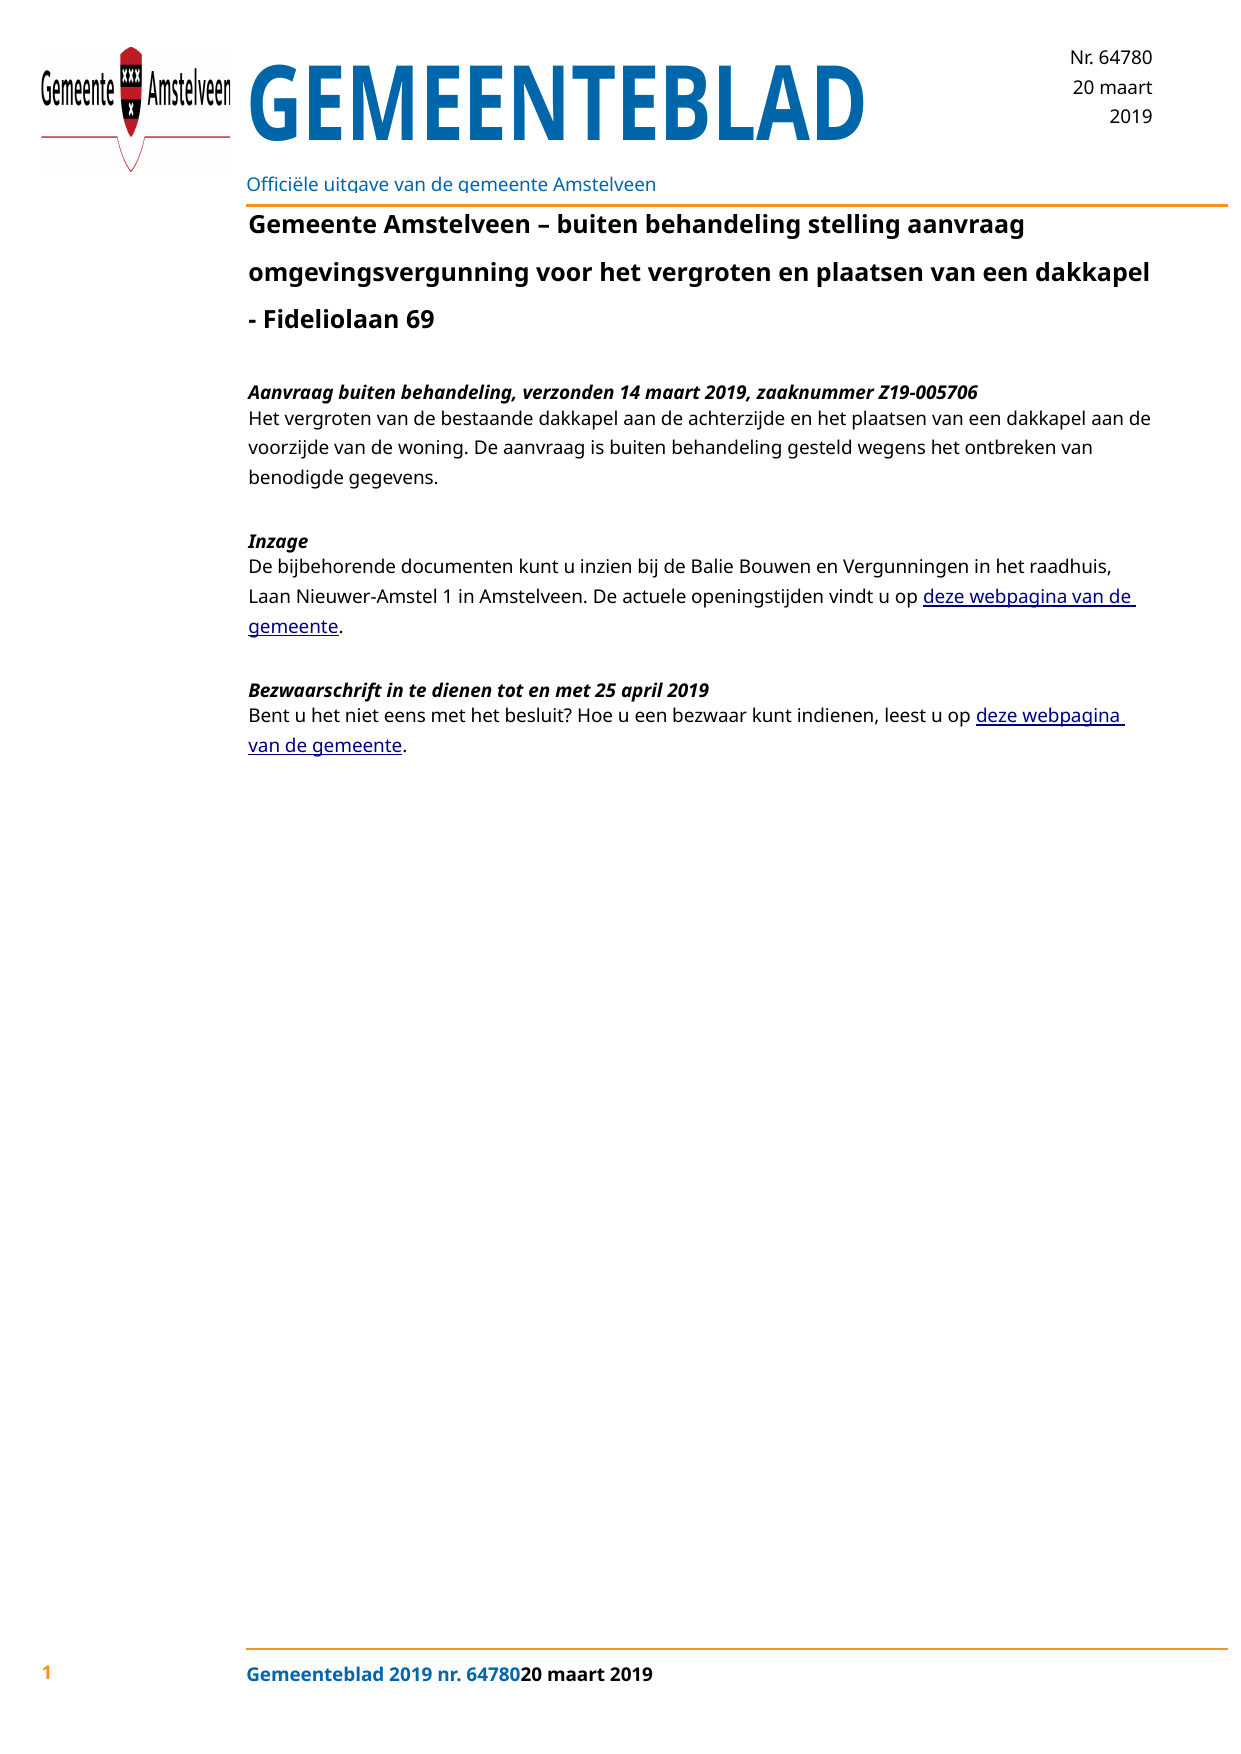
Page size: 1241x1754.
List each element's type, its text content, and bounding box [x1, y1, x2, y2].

text Het vergroten van de bestaande dakkapel aan de achterzijde en het plaatsen van een dakkapel aan de voorzijde van de woning. De aanvraag is buiten behandeling gesteld wegens het ontbreken van benodigde gegevens. [248, 405, 1152, 490]
text Bent u het niet eens met het besluit? Hoe u een bezwaar kunt indienen, leest u op deze webpagina van de gemeente. [248, 702, 1152, 758]
text De bijbehorende documenten kunt u inzien bij de Balie Bouwen en Vergunningen in het raadhuis, Laan Nieuwer-Amstel 1 in Amstelveen. De actuele openingstijden vindt u op deze webpagina van de gemeente. [248, 554, 1152, 638]
text Gemeente Amstelveen – buiten behandeling stelling aanvraag omgevingsvergunning voor het vergroten en plaatsen van een dakkapel - Fideliolaan 69 [248, 207, 1152, 336]
picture [41, 47, 231, 172]
text Aanvraag buiten behandeling, verzonden 14 maart 2019, zaaknummer Z19-005706 [248, 379, 1152, 405]
text Inzage [248, 528, 1152, 554]
text Bezwaarschrift in te dienen tot en met 25 april 2019 [248, 677, 1152, 702]
